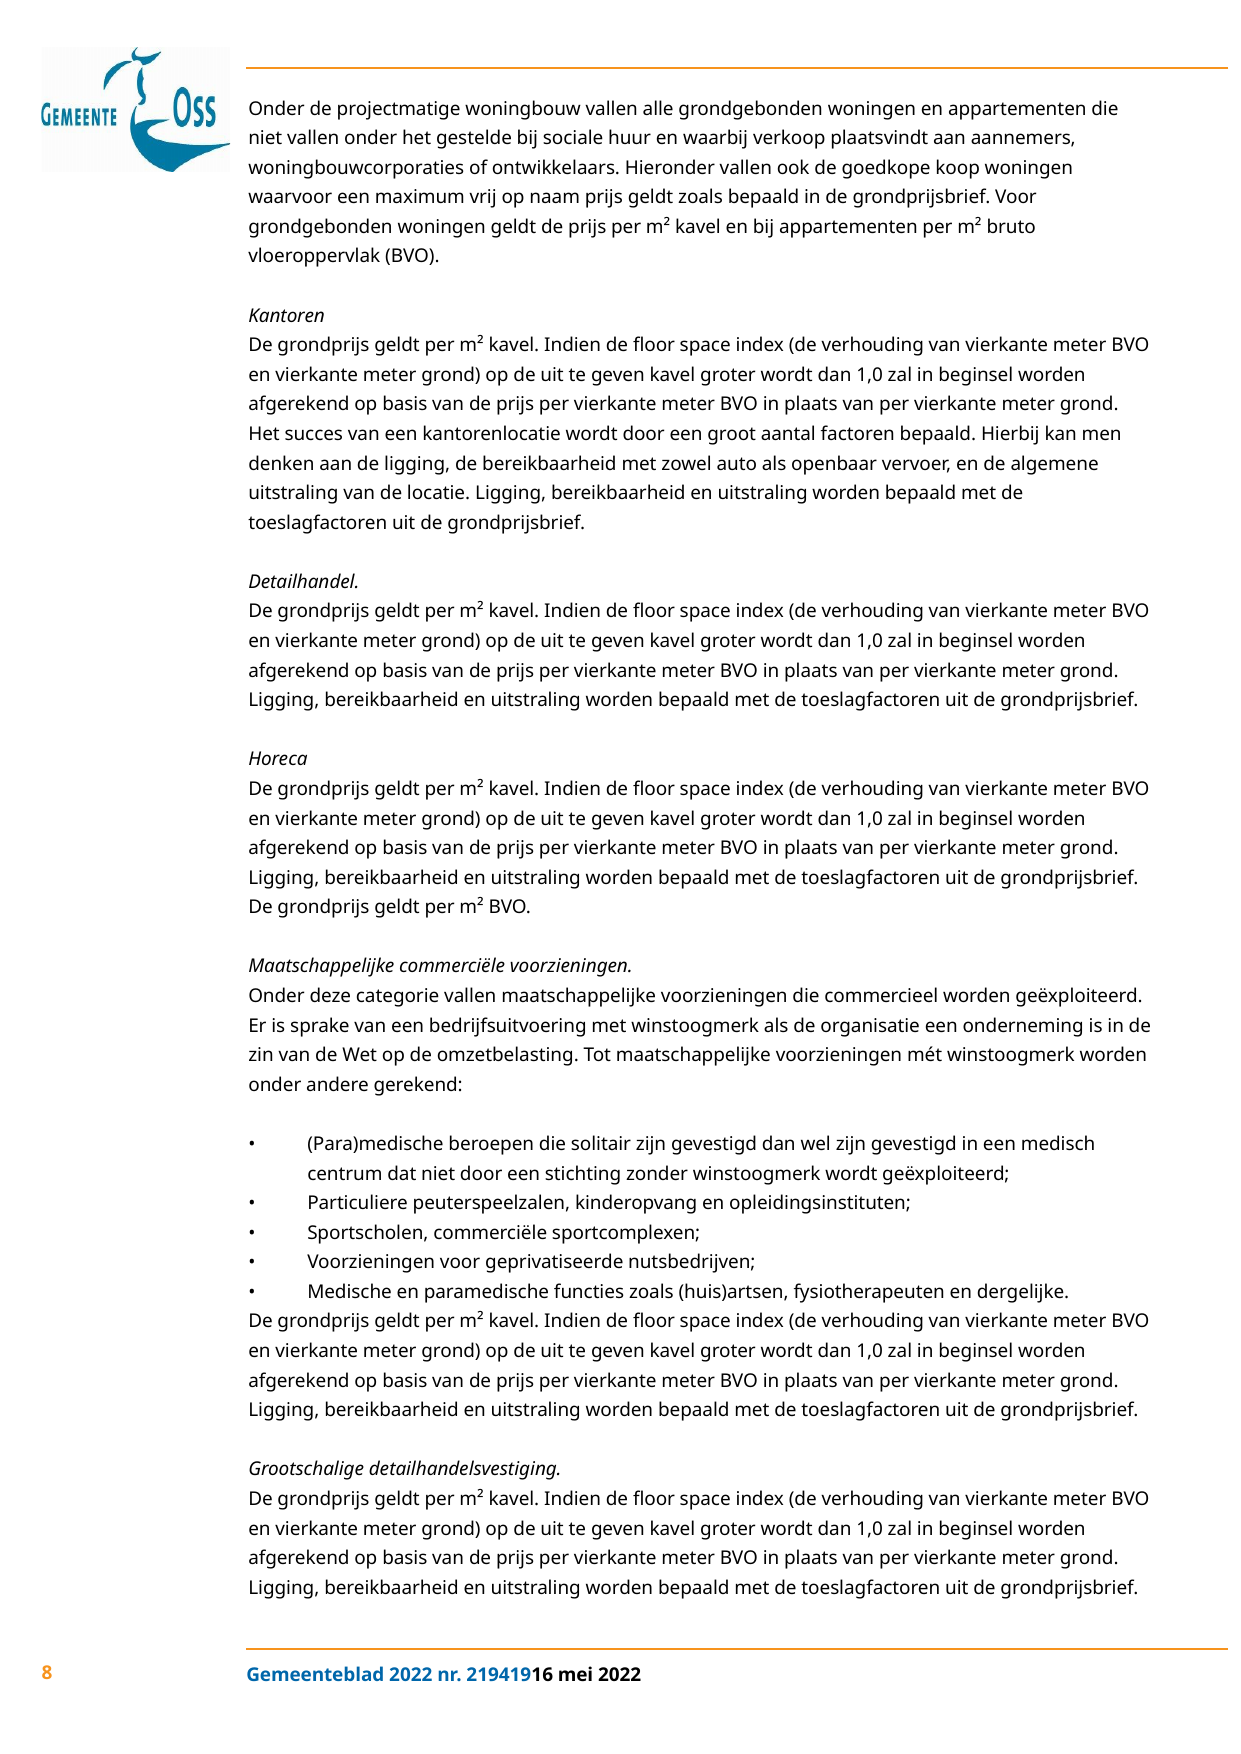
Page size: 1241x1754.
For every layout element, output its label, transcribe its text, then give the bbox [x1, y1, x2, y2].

text Grootschalige detailhandelsvestiging. [248, 1456, 1152, 1481]
text Maatschappelijke commerciële voorzieningen. [248, 953, 1152, 978]
text Ligging, bereikbaarheid en uitstraling worden bepaald met de toeslagfactoren uit de grondprijsbrief. [248, 1574, 1152, 1600]
text De grondprijs geldt per m² kavel. Indien de floor space index (de verhouding van vierkante meter BVO en vierkante meter grond) op de uit te geven kavel groter wordt dan 1,0 zal in beginsel worden afgerekend op basis van de prijs per vierkante meter BVO in plaats van per vierkante meter grond. [248, 598, 1152, 683]
text De grondprijs geldt per m² kavel. Indien de floor space index (de verhouding van vierkante meter BVO en vierkante meter grond) op de uit te geven kavel groter wordt dan 1,0 zal in beginsel worden afgerekend op basis van de prijs per vierkante meter BVO in plaats van per vierkante meter grond. [248, 775, 1152, 860]
text Het succes van een kantorenlocatie wordt door een groot aantal factoren bepaald. Hierbij kan men denken aan de ligging, de bereikbaarheid met zowel auto als openbaar vervoer, en de algemene uitstraling van de locatie. Ligging, bereikbaarheid en uitstraling worden bepaald met de toeslagfactoren uit de grondprijsbrief. [248, 420, 1152, 535]
text Ligging, bereikbaarheid en uitstraling worden bepaald met de toeslagfactoren uit de grondprijsbrief. [248, 686, 1152, 712]
text Detailhandel. [248, 568, 1152, 594]
text Horeca [248, 746, 1152, 771]
text De grondprijs geldt per m² kavel. Indien de floor space index (de verhouding van vierkante meter BVO en vierkante meter grond) op de uit te geven kavel groter wordt dan 1,0 zal in beginsel worden afgerekend op basis van de prijs per vierkante meter BVO in plaats van per vierkante meter grond. [248, 1308, 1152, 1393]
text Ligging, bereikbaarheid en uitstraling worden bepaald met de toeslagfactoren uit de grondprijsbrief. [248, 1396, 1152, 1422]
list (Para)medische beroepen die solitair zijn gevestigd dan wel zijn gevestigd in een medisch centrum dat niet door een stichting zonder winstoogmerk wordt geëxploiteerd; [248, 1130, 1152, 1186]
list Medische en paramedische functies zoals (huis)artsen, fysiotherapeuten en dergelijke. [248, 1278, 1152, 1304]
text Onder de projectmatige woningbouw vallen alle grondgebonden woningen en appartementen die niet vallen onder het gestelde bij sociale huur en waarbij verkoop plaatsvindt aan aannemers, woningbouwcorporaties of ontwikkelaars. Hieronder vallen ook de goedkope koop woningen waarvoor een maximum vrij op naam prijs geldt zoals bepaald in de grondprijsbrief. Voor grondgebonden woningen geldt de prijs per m² kavel en bij appartementen per m² bruto vloeroppervlak (BVO). [248, 95, 1152, 268]
list Voorzieningen voor geprivatiseerde nutsbedrijven; [248, 1248, 1152, 1274]
picture [41, 47, 231, 172]
text Kantoren [248, 302, 1152, 328]
text Onder deze categorie vallen maatschappelijke voorzieningen die commercieel worden geëxploiteerd. Er is sprake van een bedrijfsuitvoering met winstoogmerk als de organisatie een onderneming is in de zin van de Wet op de omzetbelasting. Tot maatschappelijke voorzieningen mét winstoogmerk worden onder andere gerekend: [248, 982, 1152, 1097]
text De grondprijs geldt per m² kavel. Indien de floor space index (de verhouding van vierkante meter BVO en vierkante meter grond) op de uit te geven kavel groter wordt dan 1,0 zal in beginsel worden afgerekend op basis van de prijs per vierkante meter BVO in plaats van per vierkante meter grond. [248, 1485, 1152, 1570]
text De grondprijs geldt per m² kavel. Indien de floor space index (de verhouding van vierkante meter BVO en vierkante meter grond) op de uit te geven kavel groter wordt dan 1,0 zal in beginsel worden afgerekend op basis van de prijs per vierkante meter BVO in plaats van per vierkante meter grond. [248, 331, 1152, 416]
text Ligging, bereikbaarheid en uitstraling worden bepaald met de toeslagfactoren uit de grondprijsbrief. De grondprijs geldt per m² BVO. [248, 864, 1152, 919]
list Particuliere peuterspeelzalen, kinderopvang en opleidingsinstituten; [248, 1189, 1152, 1215]
list Sportscholen, commerciële sportcomplexen; [248, 1219, 1152, 1245]
